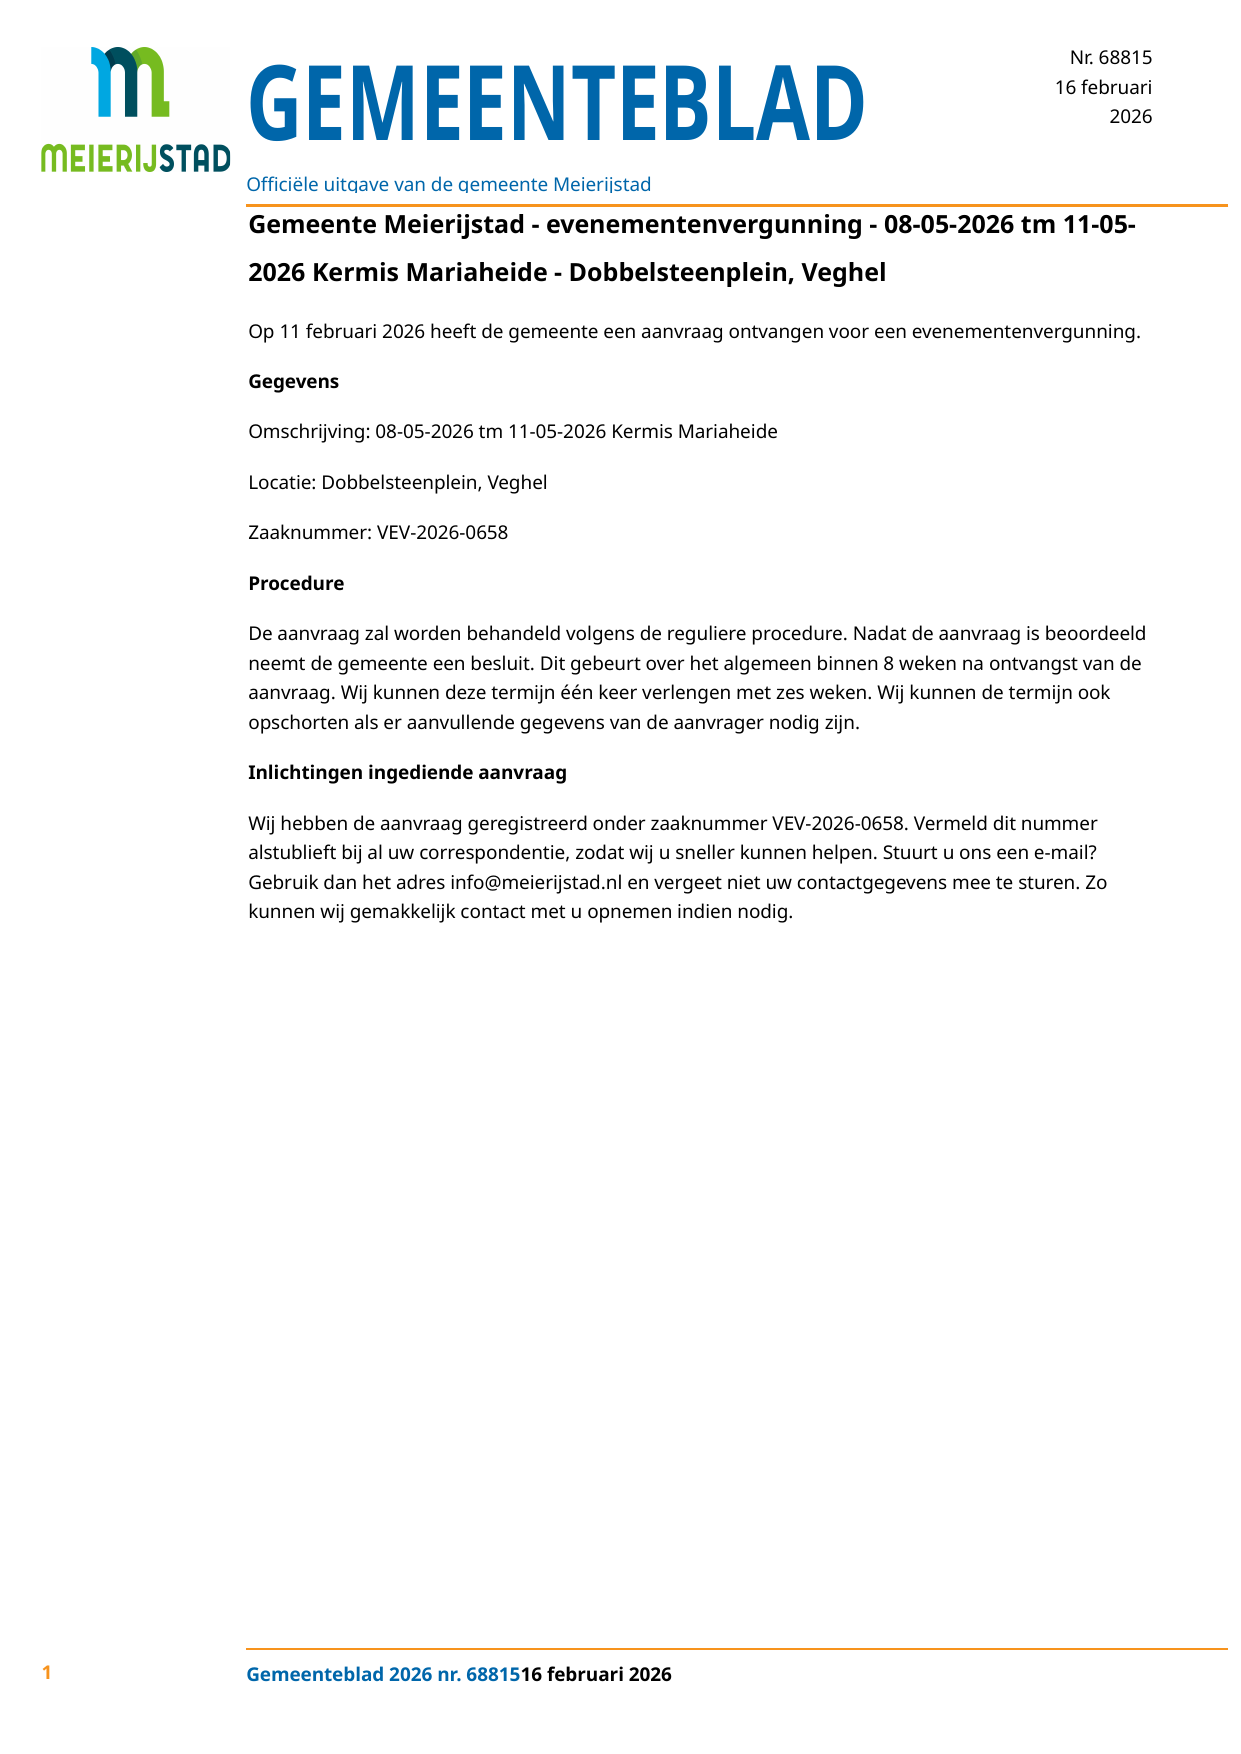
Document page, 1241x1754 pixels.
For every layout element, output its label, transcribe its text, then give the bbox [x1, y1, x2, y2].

text Op 11 februari 2026 heeft de gemeente een aanvraag ontvangen voor een evenementenvergunning. [248, 318, 1152, 344]
text De aanvraag zal worden behandeld volgens de reguliere procedure. Nadat de aanvraag is beoordeeld neemt de gemeente een besluit. Dit gebeurt over het algemeen binnen 8 weken na ontvangst van de aanvraag. Wij kunnen deze termijn één keer verlengen met zes weken. Wij kunnen de termijn ook opschorten als er aanvullende gegevens van de aanvrager nodig zijn. [248, 620, 1152, 735]
text Locatie: Dobbelsteenplein, Veghel [248, 469, 1152, 495]
text Inlichtingen ingediende aanvraag [248, 759, 1152, 785]
text Omschrijving: 08-05-2026 tm 11-05-2026 Kermis Mariaheide [248, 419, 1152, 444]
text Gegevens [248, 368, 1152, 394]
text Procedure [248, 570, 1152, 596]
text Wij hebben de aanvraag geregistreerd onder zaaknummer VEV-2026-0658. Vermeld dit nummer alstublieft bij al uw correspondentie, zodat wij u sneller kunnen helpen. Stuurt u ons een e-mail? Gebruik dan het adres info@meierijstad.nl en vergeet niet uw contactgegevens mee te sturen. Zo kunnen wij gemakkelijk contact met u opnemen indien nodig. [248, 810, 1152, 924]
text Zaaknummer: VEV-2026-0658 [248, 519, 1152, 545]
picture [41, 47, 231, 172]
text Gemeente Meierijstad - evenementenvergunning - 08-05-2026 tm 11-05-2026 Kermis Mariaheide - Dobbelsteenplein, Veghel [248, 207, 1152, 288]
